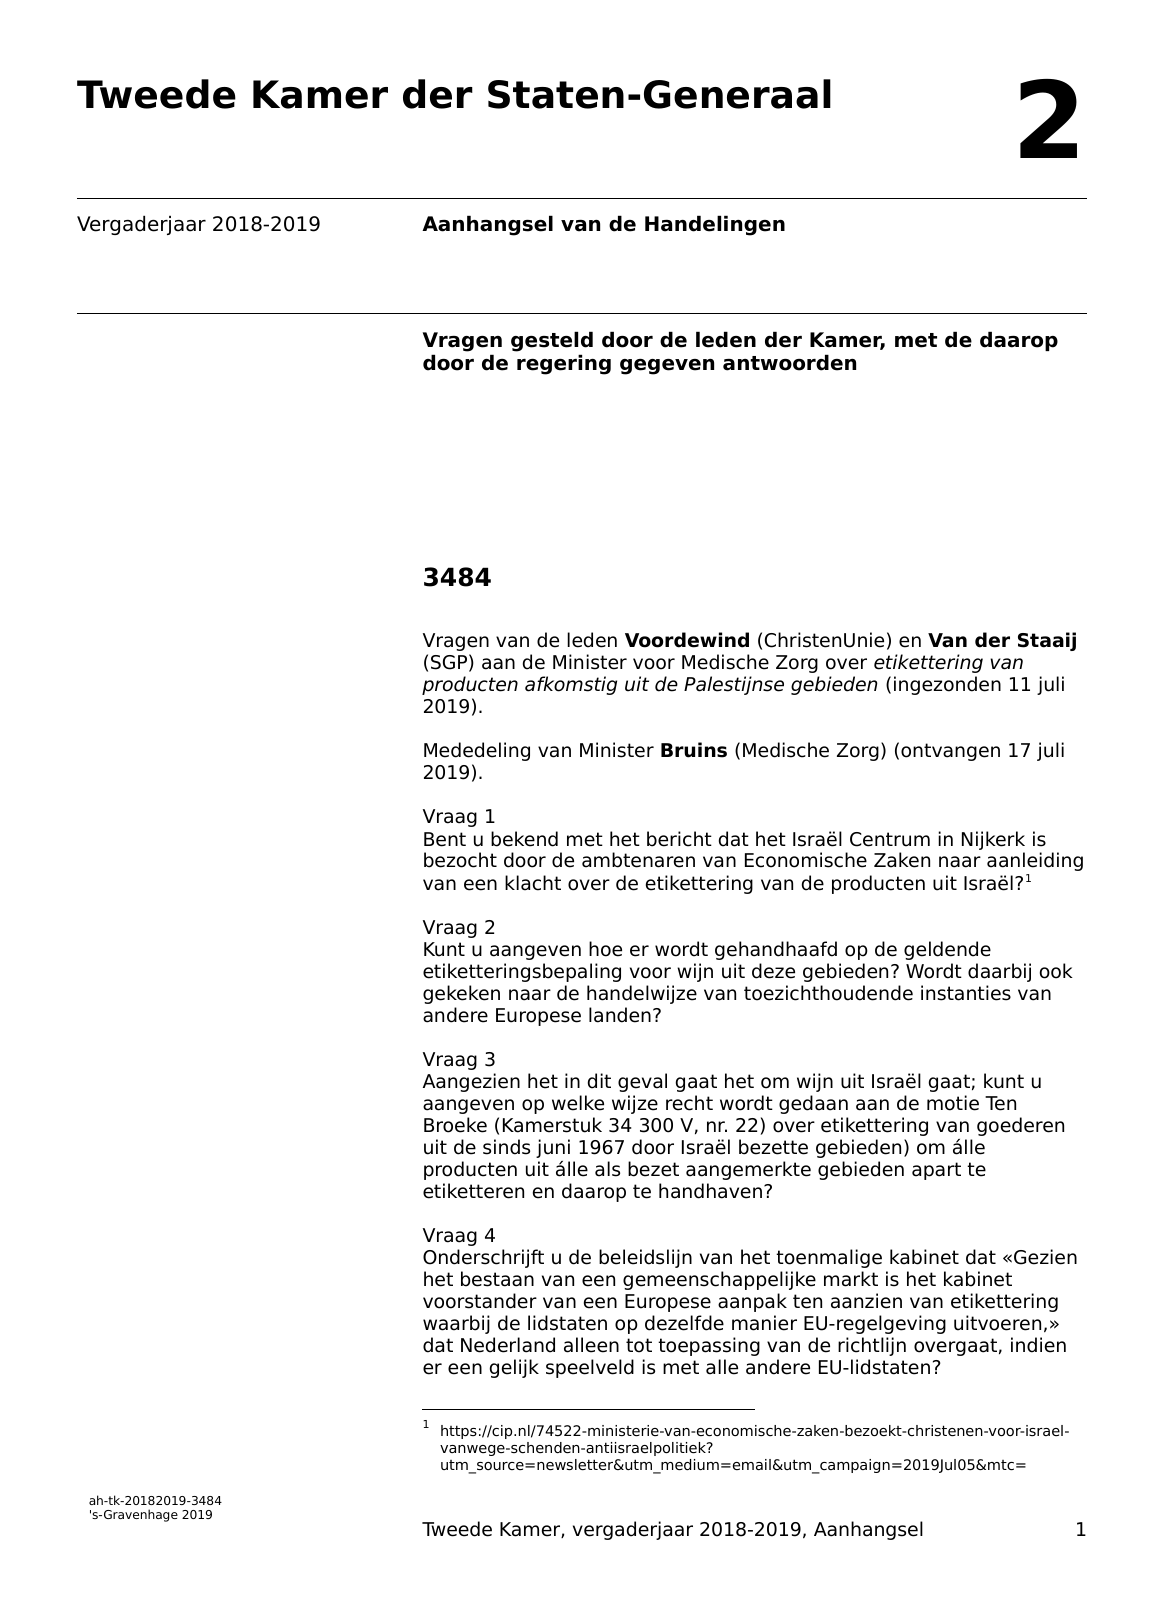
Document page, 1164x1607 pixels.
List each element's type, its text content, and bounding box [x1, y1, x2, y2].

table_header 2 [886, 59, 1087, 198]
text Vragen van de leden Voordewind (ChristenUnie) en Van der Staaij (SGP) aan de Minister voor Medische Zorg over etikettering van producten afkomstig uit de Palestijnse gebieden (ingezonden 11 juli 2019). [422, 630, 1087, 718]
text Aangezien het in dit geval gaat het om wijn uit Israël gaat; kunt u aangeven op welke wijze recht wordt gedaan aan de motie Ten Broeke (Kamerstuk 34 300 V, nr. 22) over etikettering van goederen uit de sinds juni 1967 door Israël bezette gebieden) om álle producten uit álle als bezet aangemerkte gebieden apart te etiketteren en daarop te handhaven? [422, 1071, 1087, 1202]
table_cell Aanhangsel van de Handelingen [422, 199, 1087, 313]
text 3484 [422, 563, 1087, 592]
text 's-Gravenhage 2019 [88, 1508, 323, 1522]
text ah-tk-20182019-3484 [88, 1494, 323, 1508]
text Vraag 1 [422, 806, 1087, 828]
text https://cip.nl/74522-ministerie-van-economische-zaken-bezoekt-christenen-voor-israel-vanwege-schenden-antiisraelpolitiek?utm_source=newsletter&utm_medium=email&utm_campaign=2019Jul05&mtc= [422, 1418, 1087, 1474]
text Kunt u aangeven hoe er wordt gehandhaafd op de geldende etiketteringsbepaling voor wijn uit deze gebieden? Wordt daarbij ook gekeken naar de handelwijze van toezichthoudende instanties van andere Europese landen? [422, 938, 1087, 1026]
table_header Tweede Kamer der Staten-Generaal [77, 59, 886, 198]
table_cell [77, 314, 422, 375]
text Onderschrijft u de beleidslijn van het toenmalige kabinet dat «Gezien het bestaan van een gemeenschappelijke markt is het kabinet voorstander van een Europese aanpak ten aanzien van etikettering waarbij de lidstaten op dezelfde manier EU-regelgeving uitvoeren,» dat Nederland alleen tot toepassing van de richtlijn overgaat, indien er een gelijk speelveld is met alle andere EU-lidstaten? [422, 1247, 1087, 1378]
table_cell Vragen gesteld door de leden der Kamer, met de daarop door de regering gegeven antwoorden [422, 314, 1087, 375]
text Bent u bekend met het bericht dat het Israël Centrum in Nijkerk is bezocht door de ambtenaren van Economische Zaken naar aanleiding van een klacht over de etikettering van de producten uit Israël? [422, 828, 1087, 894]
text Vraag 4 [422, 1225, 1087, 1247]
text Vraag 2 [422, 917, 1087, 938]
table_cell Vergaderjaar 2018-2019 [77, 199, 422, 313]
text Mededeling van Minister Bruins (Medische Zorg) (ontvangen 17 juli 2019). [422, 740, 1087, 784]
text Vraag 3 [422, 1049, 1087, 1071]
